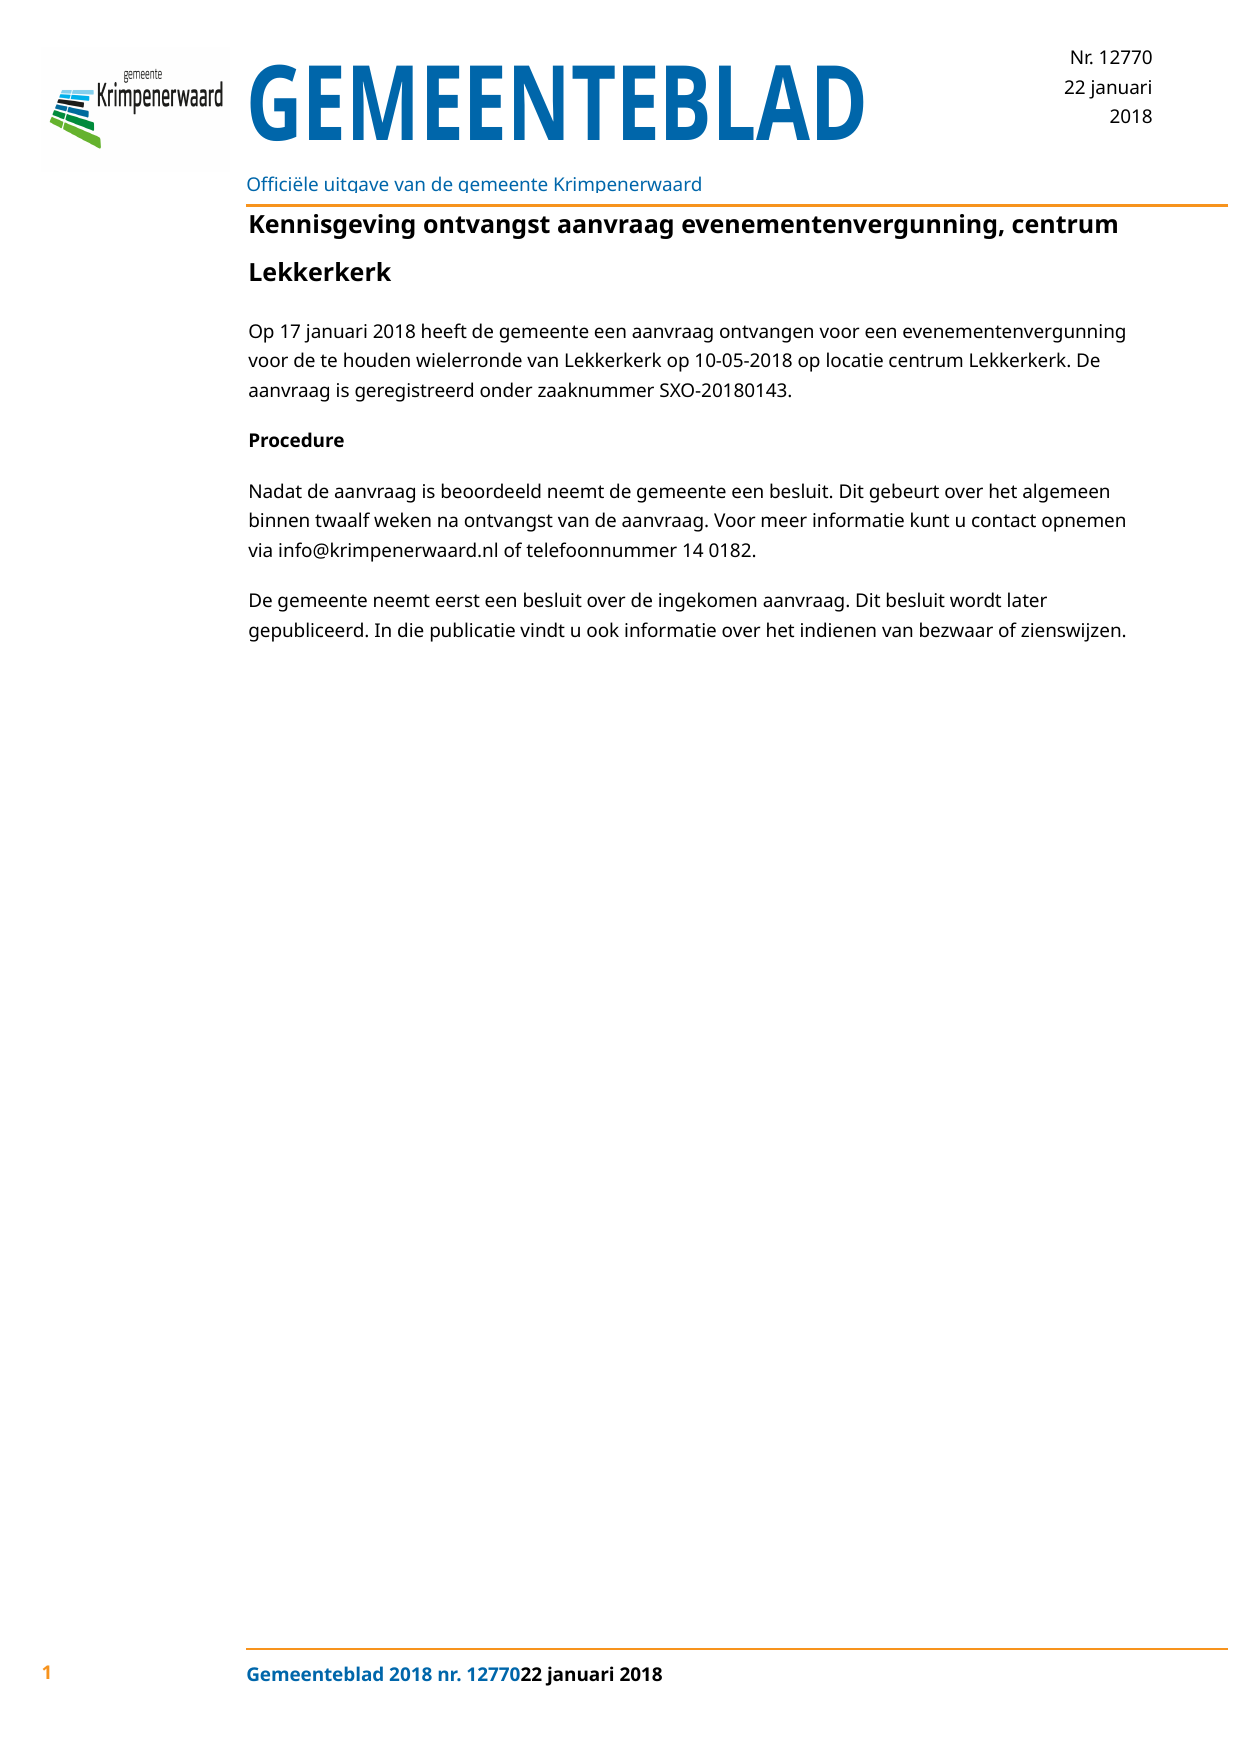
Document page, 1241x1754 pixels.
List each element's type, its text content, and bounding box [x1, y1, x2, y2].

text Op 17 januari 2018 heeft de gemeente een aanvraag ontvangen voor een evenementenvergunning voor de te houden wielerronde van Lekkerkerk op 10-05-2018 op locatie centrum Lekkerkerk. De aanvraag is geregistreerd onder zaaknummer SXO-20180143. [248, 318, 1152, 403]
picture [41, 47, 231, 172]
text De gemeente neemt eerst een besluit over de ingekomen aanvraag. Dit besluit wordt later gepubliceerd. In die publicatie vindt u ook informatie over het indienen van bezwaar of zienswijzen. [248, 587, 1152, 643]
text Nadat de aanvraag is beoordeeld neemt de gemeente een besluit. Dit gebeurt over het algemeen binnen twaalf weken na ontvangst van de aanvraag. Voor meer informatie kunt u contact opnemen via info@krimpenerwaard.nl of telefoonnummer 14 0182. [248, 478, 1152, 563]
text Procedure [248, 427, 1152, 453]
text Kennisgeving ontvangst aanvraag evenementenvergunning, centrum Lekkerkerk [248, 207, 1152, 288]
